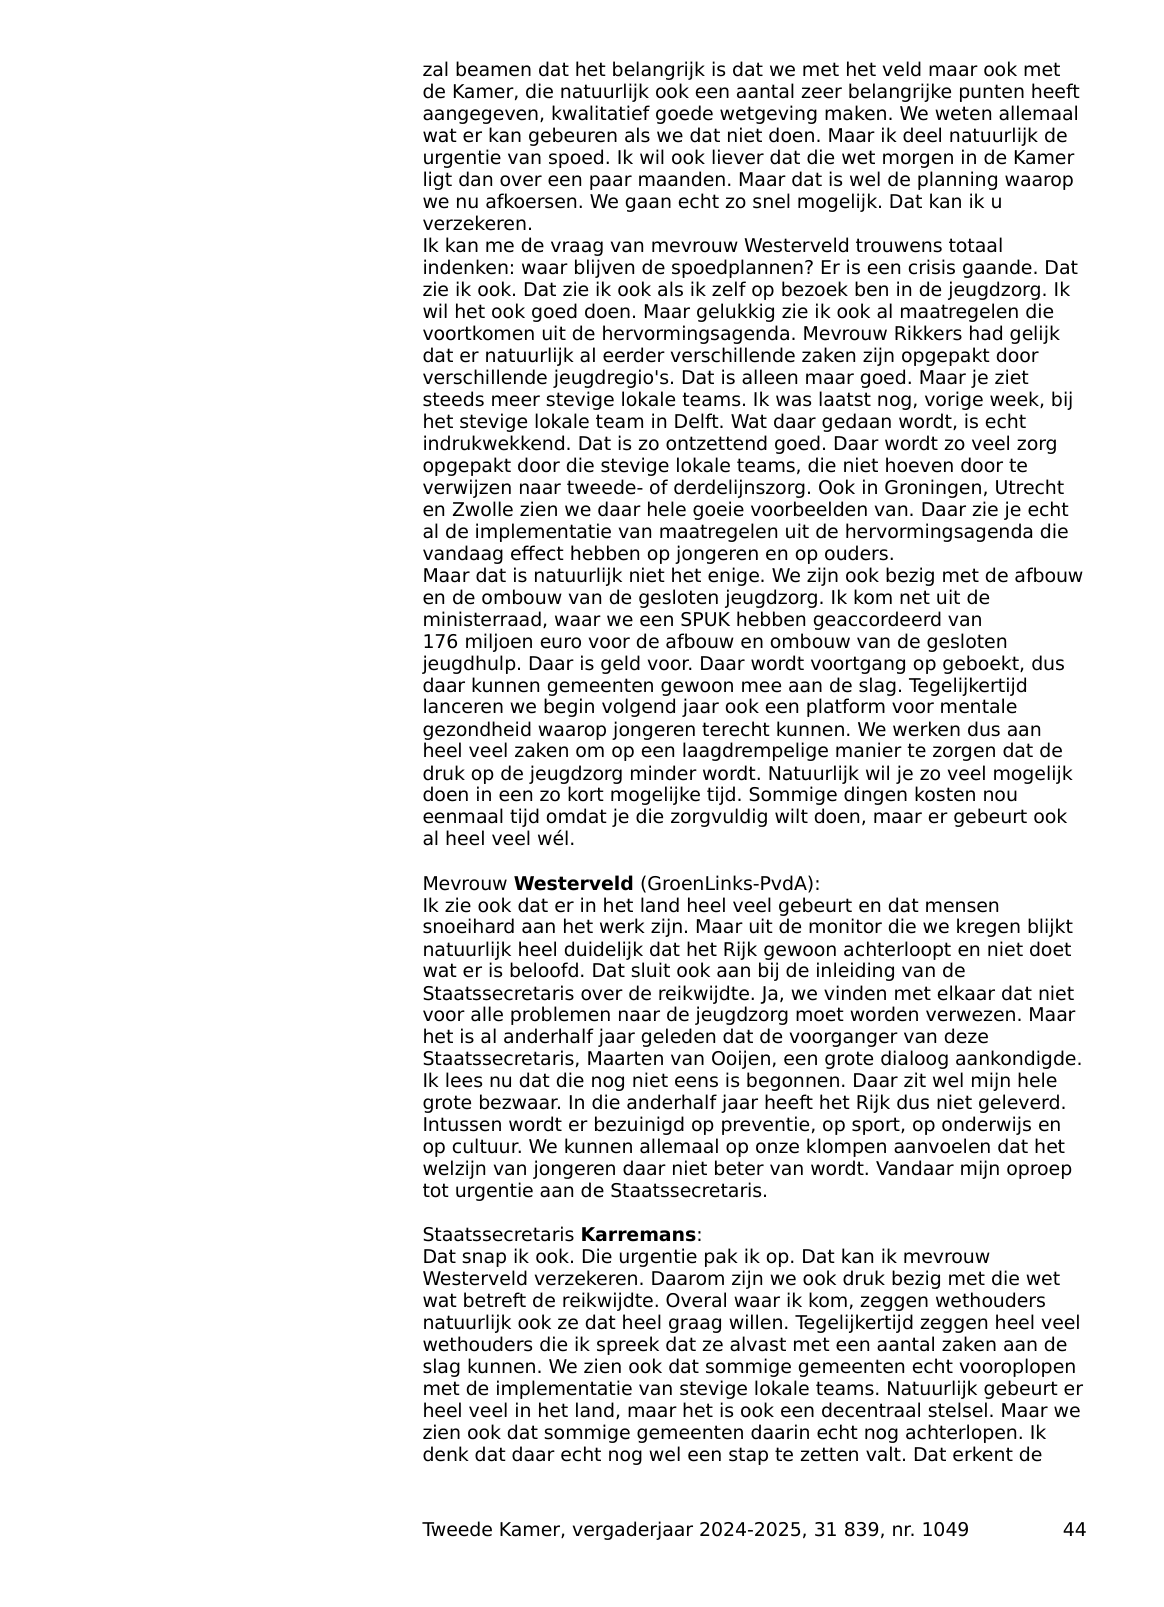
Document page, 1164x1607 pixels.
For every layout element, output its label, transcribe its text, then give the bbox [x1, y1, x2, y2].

text Ik kan me de vraag van mevrouw Westerveld trouwens totaal indenken: waar blijven de spoedplannen? Er is een crisis gaande. Dat zie ik ook. Dat zie ik ook als ik zelf op bezoek ben in de jeugdzorg. Ik wil het ook goed doen. Maar gelukkig zie ik ook al maatregelen die voortkomen uit de hervormingsagenda. Mevrouw Rikkers had gelijk dat er natuurlijk al eerder verschillende zaken zijn opgepakt door verschillende jeugdregio's. Dat is alleen maar goed. Maar je ziet steeds meer stevige lokale teams. Ik was laatst nog, vorige week, bij het stevige lokale team in Delft. Wat daar gedaan wordt, is echt indrukwekkend. Dat is zo ontzettend goed. Daar wordt zo veel zorg opgepakt door die stevige lokale teams, die niet hoeven door te verwijzen naar tweede- of derdelijnszorg. Ook in Groningen, Utrecht en Zwolle zien we daar hele goeie voorbeelden van. Daar zie je echt al de implementatie van maatregelen uit de hervormingsagenda die vandaag effect hebben op jongeren en op ouders. [422, 235, 1087, 564]
text Staatssecretaris Karremans: [422, 1224, 1087, 1246]
text zal beamen dat het belangrijk is dat we met het veld maar ook met de Kamer, die natuurlijk ook een aantal zeer belangrijke punten heeft aangegeven, kwalitatief goede wetgeving maken. We weten allemaal wat er kan gebeuren als we dat niet doen. Maar ik deel natuurlijk de urgentie van spoed. Ik wil ook liever dat die wet morgen in de Kamer ligt dan over een paar maanden. Maar dat is wel de planning waarop we nu afkoersen. We gaan echt zo snel mogelijk. Dat kan ik u verzekeren. [422, 59, 1087, 235]
text Dat snap ik ook. Die urgentie pak ik op. Dat kan ik mevrouw Westerveld verzekeren. Daarom zijn we ook druk bezig met die wet wat betreft de reikwijdte. Overal waar ik kom, zeggen wethouders natuurlijk ook ze dat heel graag willen. Tegelijkertijd zeggen heel veel wethouders die ik spreek dat ze alvast met een aantal zaken aan de slag kunnen. We zien ook dat sommige gemeenten echt vooroplopen met de implementatie van stevige lokale teams. Natuurlijk gebeurt er heel veel in het land, maar het is ook een decentraal stelsel. Maar we zien ook dat sommige gemeenten daarin echt nog achterlopen. Ik denk dat daar echt nog wel een stap te zetten valt. Dat erkent de [422, 1246, 1087, 1466]
text Maar dat is natuurlijk niet het enige. We zijn ook bezig met de afbouw en de ombouw van de gesloten jeugdzorg. Ik kom net uit de ministerraad, waar we een SPUK hebben geaccordeerd van 176 miljoen euro voor de afbouw en ombouw van de gesloten jeugdhulp. Daar is geld voor. Daar wordt voortgang op geboekt, dus daar kunnen gemeenten gewoon mee aan de slag. Tegelijkertijd lanceren we begin volgend jaar ook een platform voor mentale gezondheid waarop jongeren terecht kunnen. We werken dus aan heel veel zaken om op een laagdrempelige manier te zorgen dat de druk op de jeugdzorg minder wordt. Natuurlijk wil je zo veel mogelijk doen in een zo kort mogelijke tijd. Sommige dingen kosten nou eenmaal tijd omdat je die zorgvuldig wilt doen, maar er gebeurt ook al heel veel wél. [422, 564, 1087, 850]
text Mevrouw Westerveld (GroenLinks-PvdA): [422, 872, 1087, 894]
text Ik zie ook dat er in het land heel veel gebeurt en dat mensen snoeihard aan het werk zijn. Maar uit de monitor die we kregen blijkt natuurlijk heel duidelijk dat het Rijk gewoon achterloopt en niet doet wat er is beloofd. Dat sluit ook aan bij de inleiding van de Staatssecretaris over de reikwijdte. Ja, we vinden met elkaar dat niet voor alle problemen naar de jeugdzorg moet worden verwezen. Maar het is al anderhalf jaar geleden dat de voorganger van deze Staatssecretaris, Maarten van Ooijen, een grote dialoog aankondigde. Ik lees nu dat die nog niet eens is begonnen. Daar zit wel mijn hele grote bezwaar. In die anderhalf jaar heeft het Rijk dus niet geleverd. Intussen wordt er bezuinigd op preventie, op sport, op onderwijs en op cultuur. We kunnen allemaal op onze klompen aanvoelen dat het welzijn van jongeren daar niet beter van wordt. Vandaar mijn oproep tot urgentie aan de Staatssecretaris. [422, 894, 1087, 1202]
